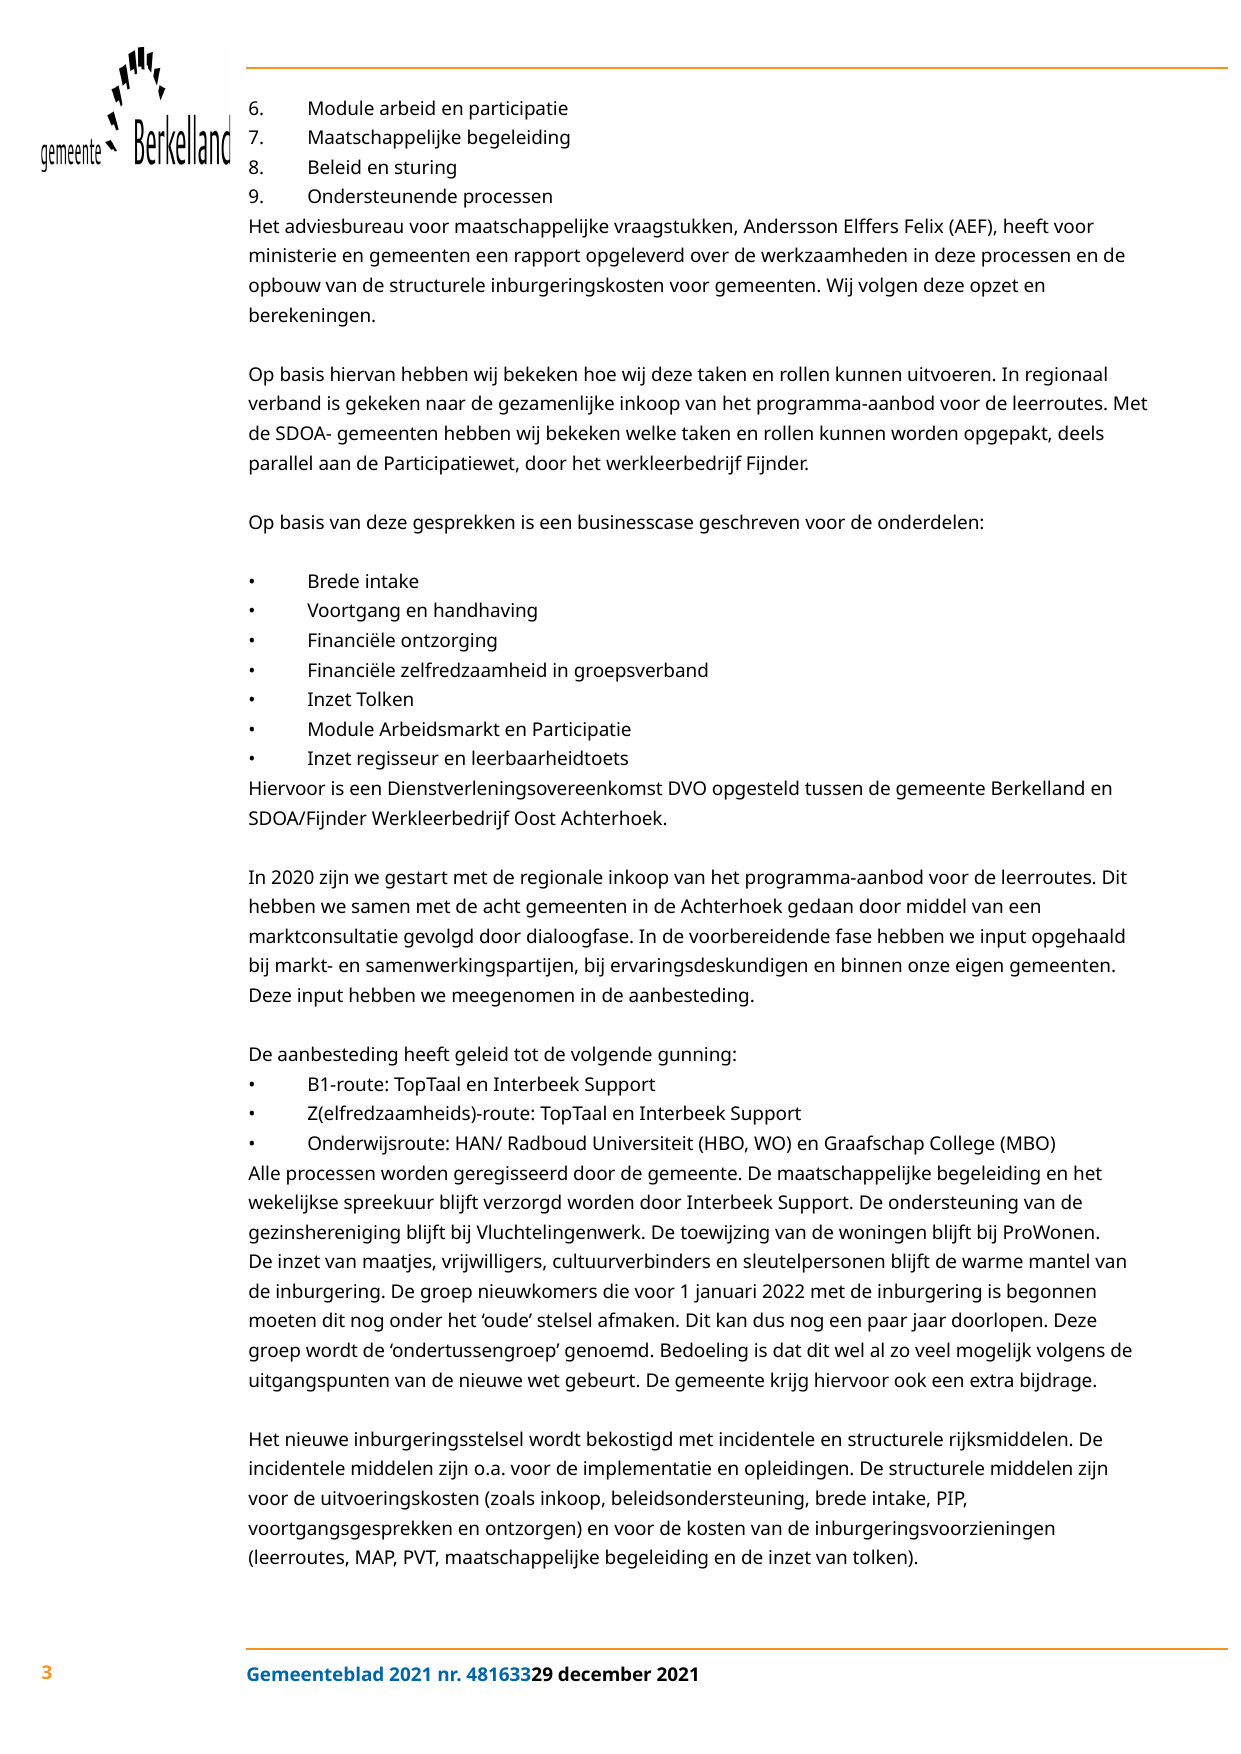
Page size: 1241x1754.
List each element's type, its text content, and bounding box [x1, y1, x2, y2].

list Financiële ontzorging [248, 627, 1152, 653]
text De aanbesteding heeft geleid tot de volgende gunning: [248, 1041, 1152, 1067]
list Z(elfredzaamheids)-route: TopTaal en Interbeek Support [248, 1101, 1152, 1126]
text In 2020 zijn we gestart met de regionale inkoop van het programma-aanbod voor de leerroutes. Dit hebben we samen met de acht gemeenten in de Achterhoek gedaan door middel van een marktconsultatie gevolgd door dialoogfase. In de voorbereidende fase hebben we input opgehaald bij markt- en samenwerkingspartijen, bij ervaringsdeskundigen en binnen onze eigen gemeenten. Deze input hebben we meegenomen in de aanbesteding. [248, 864, 1152, 1008]
list Ondersteunende processen [248, 183, 1152, 209]
text De inzet van maatjes, vrijwilligers, cultuurverbinders en sleutelpersonen blijft de warme mantel van de inburgering. De groep nieuwkomers die voor 1 januari 2022 met de inburgering is begonnen moeten dit nog onder het ‘oude’ stelsel afmaken. Dit kan dus nog een paar jaar doorlopen. Deze groep wordt de ‘ondertussengroep’ genoemd. Bedoeling is dat dit wel al zo veel mogelijk volgens de uitgangspunten van de nieuwe wet gebeurt. De gemeente krijg hiervoor ook een extra bijdrage. [248, 1248, 1152, 1393]
text Op basis van deze gesprekken is een businesscase geschreven voor de onderdelen: [248, 509, 1152, 535]
list Maatschappelijke begeleiding [248, 124, 1152, 150]
list Financiële zelfredzaamheid in groepsverband [248, 657, 1152, 683]
text Het nieuwe inburgeringsstelsel wordt bekostigd met incidentele en structurele rijksmiddelen. De incidentele middelen zijn o.a. voor de implementatie en opleidingen. De structurele middelen zijn voor de uitvoeringskosten (zoals inkoop, beleidsondersteuning, brede intake, PIP, voortgangsgesprekken en ontzorgen) en voor de kosten van de inburgeringsvoorzieningen (leerroutes, MAP, PVT, maatschappelijke begeleiding en de inzet van tolken). [248, 1426, 1152, 1570]
list Module arbeid en participatie [248, 95, 1152, 121]
text Op basis hiervan hebben wij bekeken hoe wij deze taken en rollen kunnen uitvoeren. In regionaal verband is gekeken naar de gezamenlijke inkoop van het programma-aanbod voor de leerroutes. Met de SDOA- gemeenten hebben wij bekeken welke taken en rollen kunnen worden opgepakt, deels parallel aan de Participatiewet, door het werkleerbedrijf Fijnder. [248, 361, 1152, 476]
list Inzet Tolken [248, 686, 1152, 712]
list B1-route: TopTaal en Interbeek Support [248, 1071, 1152, 1097]
text Hiervoor is een Dienstverleningsovereenkomst DVO opgesteld tussen de gemeente Berkelland en SDOA/Fijnder Werkleerbedrijf Oost Achterhoek. [248, 775, 1152, 831]
list Inzet regisseur en leerbaarheidtoets [248, 746, 1152, 771]
list Module Arbeidsmarkt en Participatie [248, 716, 1152, 742]
list Voortgang en handhaving [248, 598, 1152, 623]
picture [41, 47, 231, 172]
list Brede intake [248, 568, 1152, 594]
text Het adviesbureau voor maatschappelijke vraagstukken, Andersson Elffers Felix (AEF), heeft voor ministerie en gemeenten een rapport opgeleverd over de werkzaamheden in deze processen en de opbouw van de structurele inburgeringskosten voor gemeenten. Wij volgen deze opzet en berekeningen. [248, 213, 1152, 328]
list Beleid en sturing [248, 154, 1152, 180]
text Alle processen worden geregisseerd door de gemeente. De maatschappelijke begeleiding en het wekelijkse spreekuur blijft verzorgd worden door Interbeek Support. De ondersteuning van de gezinshereniging blijft bij Vluchtelingenwerk. De toewijzing van de woningen blijft bij ProWonen. [248, 1160, 1152, 1245]
list Onderwijsroute: HAN/ Radboud Universiteit (HBO, WO) en Graafschap College (MBO) [248, 1130, 1152, 1156]
